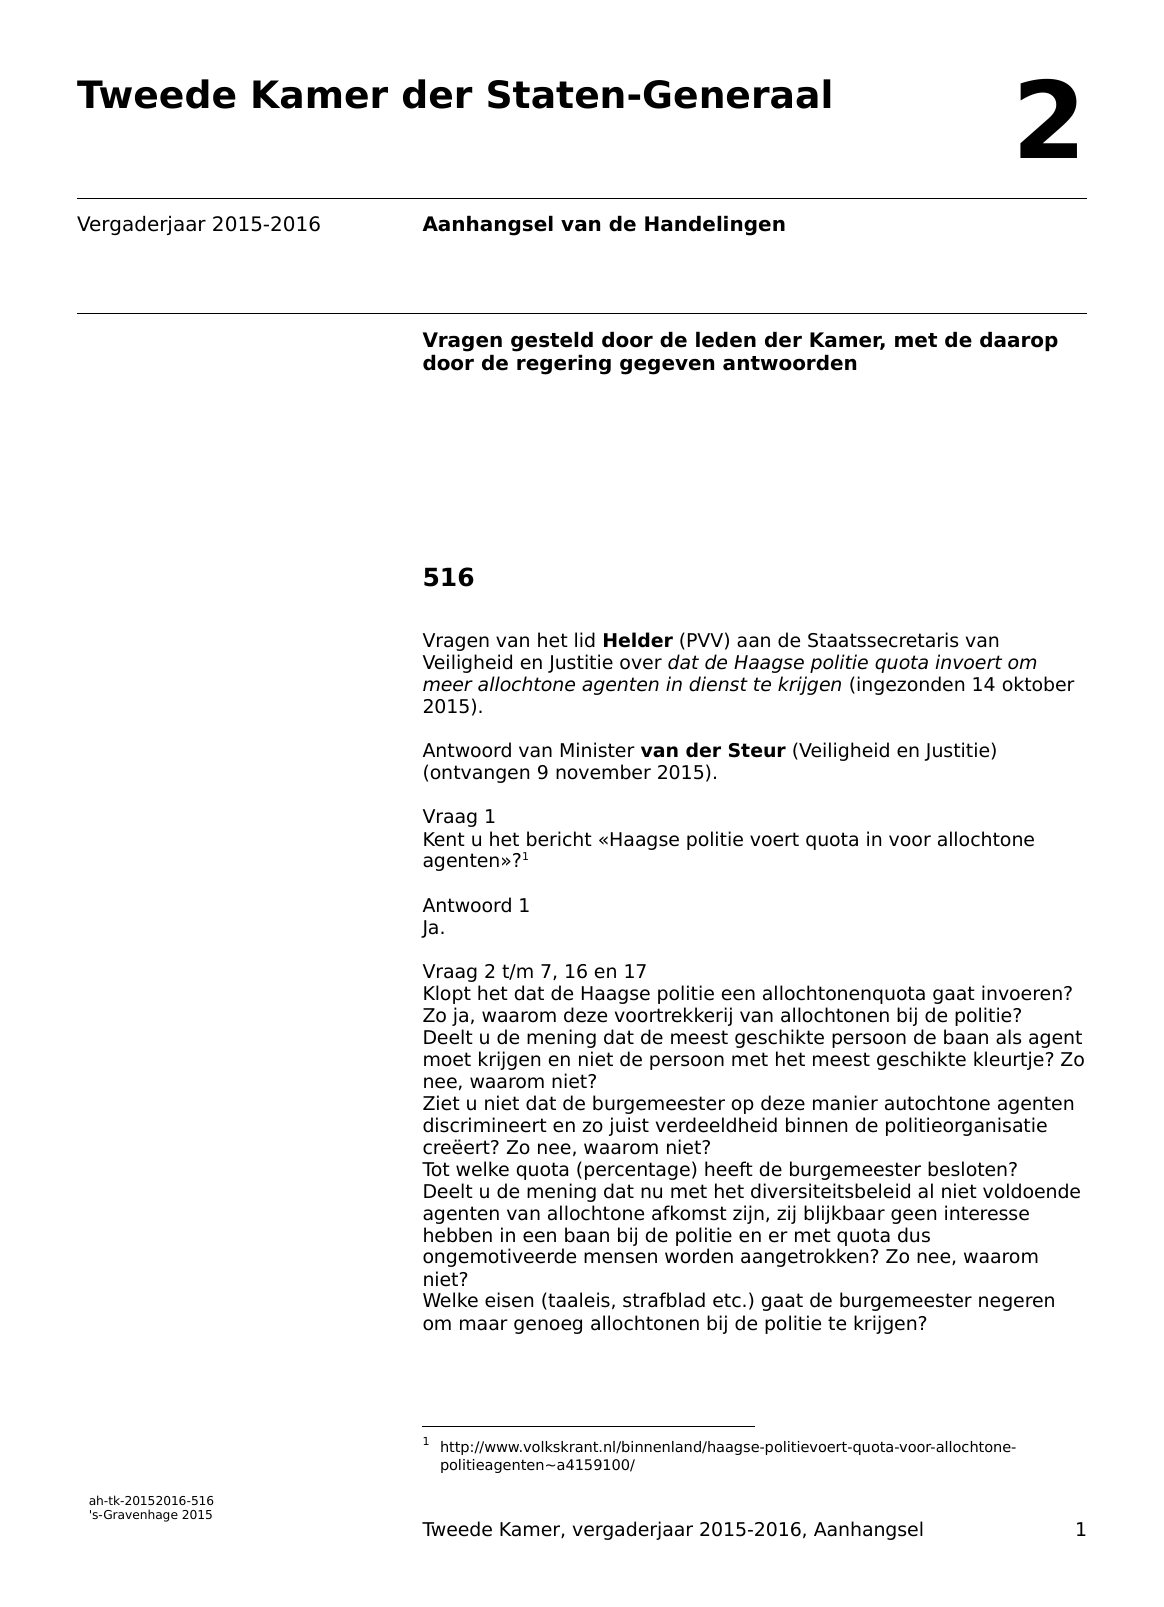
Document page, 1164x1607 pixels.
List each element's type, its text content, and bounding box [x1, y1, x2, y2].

table_cell Aanhangsel van de Handelingen [422, 199, 1087, 313]
table_header Tweede Kamer der Staten-Generaal [77, 59, 886, 198]
text Ziet u niet dat de burgemeester op deze manier autochtone agenten discrimineert en zo juist verdeeldheid binnen de politieorganisatie creëert? Zo nee, waarom niet? [422, 1093, 1087, 1158]
text 's-Gravenhage 2015 [88, 1508, 323, 1522]
text Vragen van het lid Helder (PVV) aan de Staatssecretaris van Veiligheid en Justitie over dat de Haagse politie quota invoert om meer allochtone agenten in dienst te krijgen (ingezonden 14 oktober 2015). [422, 630, 1087, 718]
text Tot welke quota (percentage) heeft de burgemeester besloten? [422, 1158, 1087, 1181]
table_cell [77, 314, 422, 375]
text Vraag 1 [422, 806, 1087, 828]
text ah-tk-20152016-516 [88, 1494, 323, 1508]
table_cell Vragen gesteld door de leden der Kamer, met de daarop door de regering gegeven antwoorden [422, 314, 1087, 375]
text Antwoord 1 [422, 894, 1087, 917]
text 516 [422, 563, 1087, 592]
text Antwoord van Minister van der Steur (Veiligheid en Justitie) (ontvangen 9 november 2015). [422, 740, 1087, 784]
text Welke eisen (taaleis, strafblad etc.) gaat de burgemeester negeren om maar genoeg allochtonen bij de politie te krijgen? [422, 1290, 1087, 1334]
text Klopt het dat de Haagse politie een allochtonenquota gaat invoeren? Zo ja, waarom deze voortrekkerij van allochtonen bij de politie? [422, 983, 1087, 1027]
text http://www.volkskrant.nl/binnenland/haagse-politievoert-quota-voor-allochtone-politieagenten~a4159100/ [422, 1435, 1087, 1474]
text Deelt u de mening dat nu met het diversiteitsbeleid al niet voldoende agenten van allochtone afkomst zijn, zij blijkbaar geen interesse hebben in een baan bij de politie en er met quota dus ongemotiveerde mensen worden aangetrokken? Zo nee, waarom niet? [422, 1181, 1087, 1290]
text Deelt u de mening dat de meest geschikte persoon de baan als agent moet krijgen en niet de persoon met het meest geschikte kleurtje? Zo nee, waarom niet? [422, 1027, 1087, 1093]
text Kent u het bericht «Haagse politie voert quota in voor allochtone agenten»? [422, 828, 1087, 872]
text Vraag 2 t/m 7, 16 en 17 [422, 961, 1087, 983]
table_header 2 [886, 59, 1087, 198]
text Ja. [422, 917, 1087, 938]
table_cell Vergaderjaar 2015-2016 [77, 199, 422, 313]
